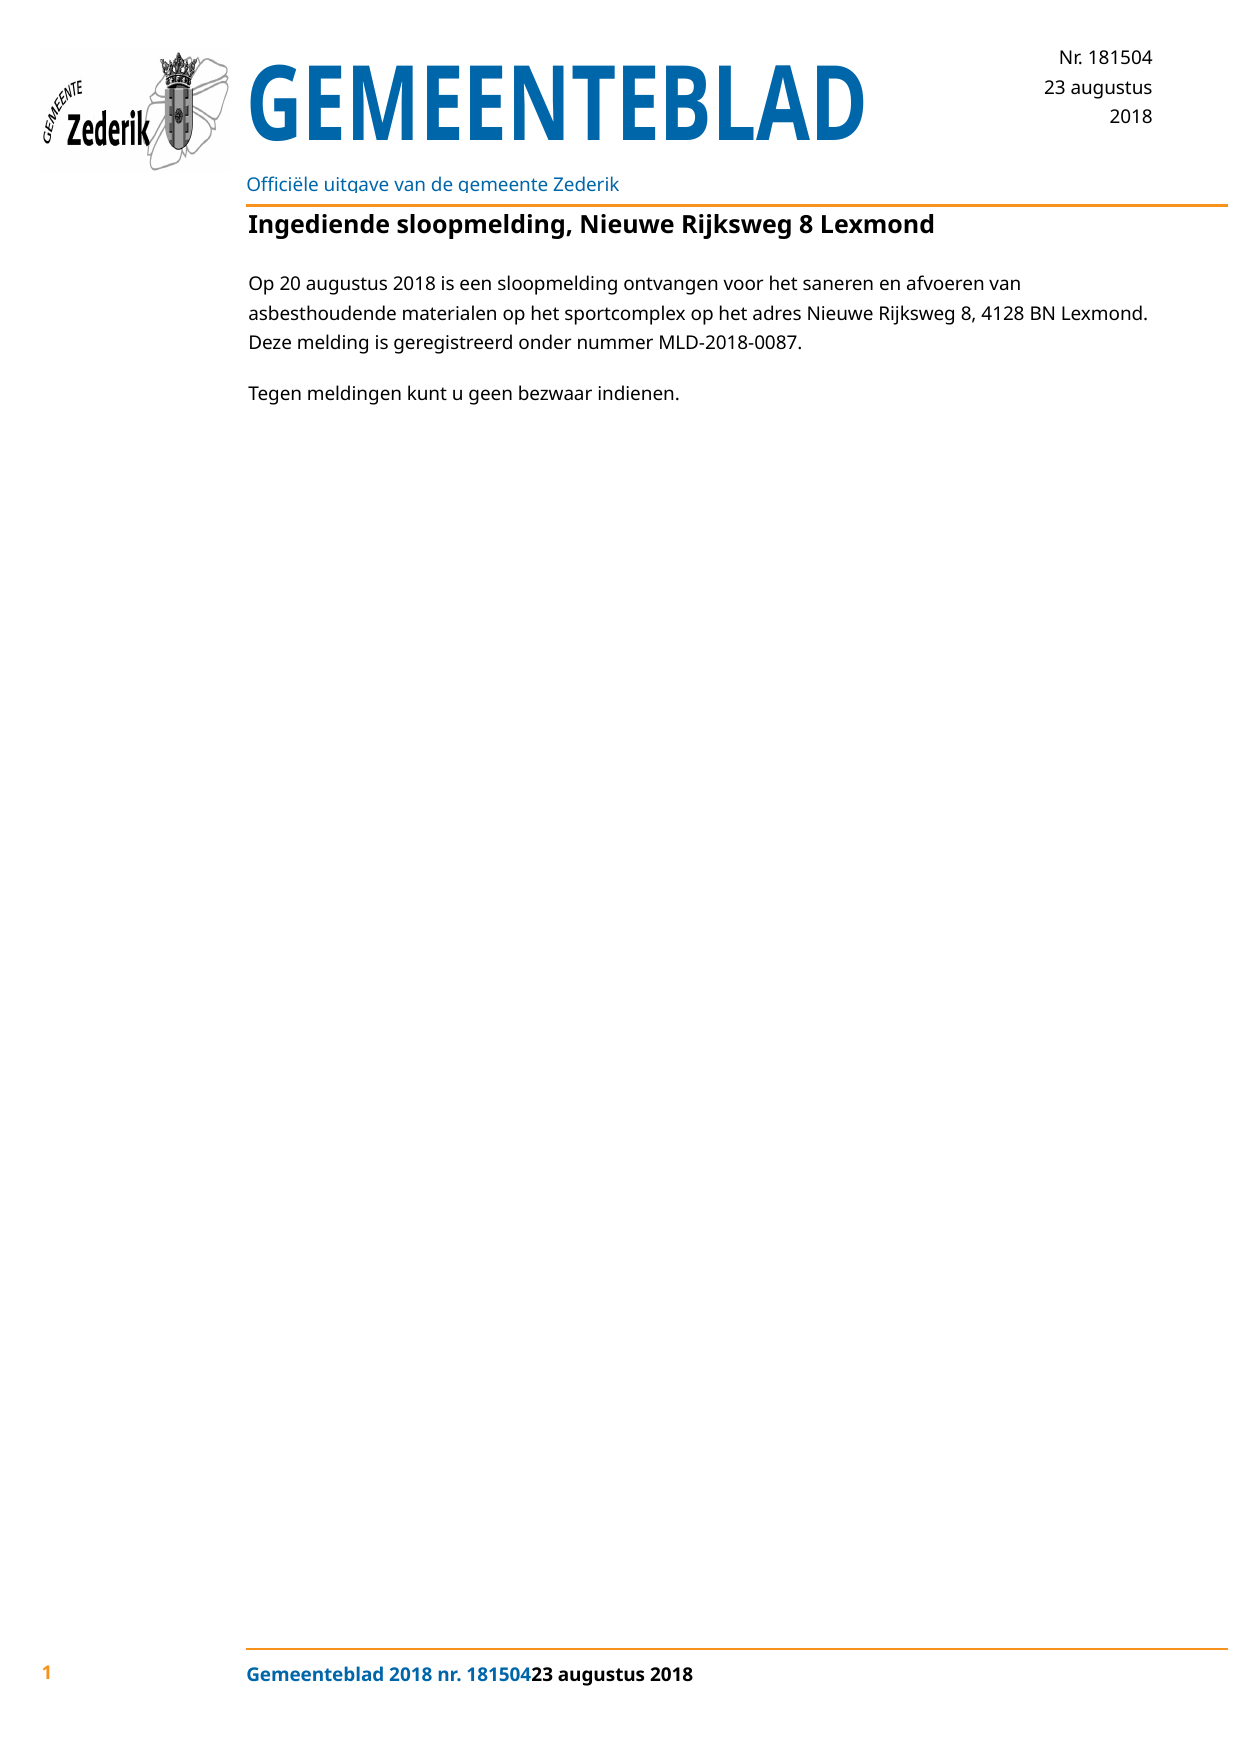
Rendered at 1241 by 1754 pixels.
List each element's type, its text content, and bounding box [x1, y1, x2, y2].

text Tegen meldingen kunt u geen bezwaar indienen. [248, 380, 1152, 406]
text Op 20 augustus 2018 is een sloopmelding ontvangen voor het saneren en afvoeren van asbesthoudende materialen op het sportcomplex op het adres Nieuwe Rijksweg 8, 4128 BN Lexmond. Deze melding is geregistreerd onder nummer MLD-2018-0087. [248, 270, 1152, 355]
text Ingediende sloopmelding, Nieuwe Rijksweg 8 Lexmond [248, 207, 1152, 241]
picture [41, 47, 231, 172]
